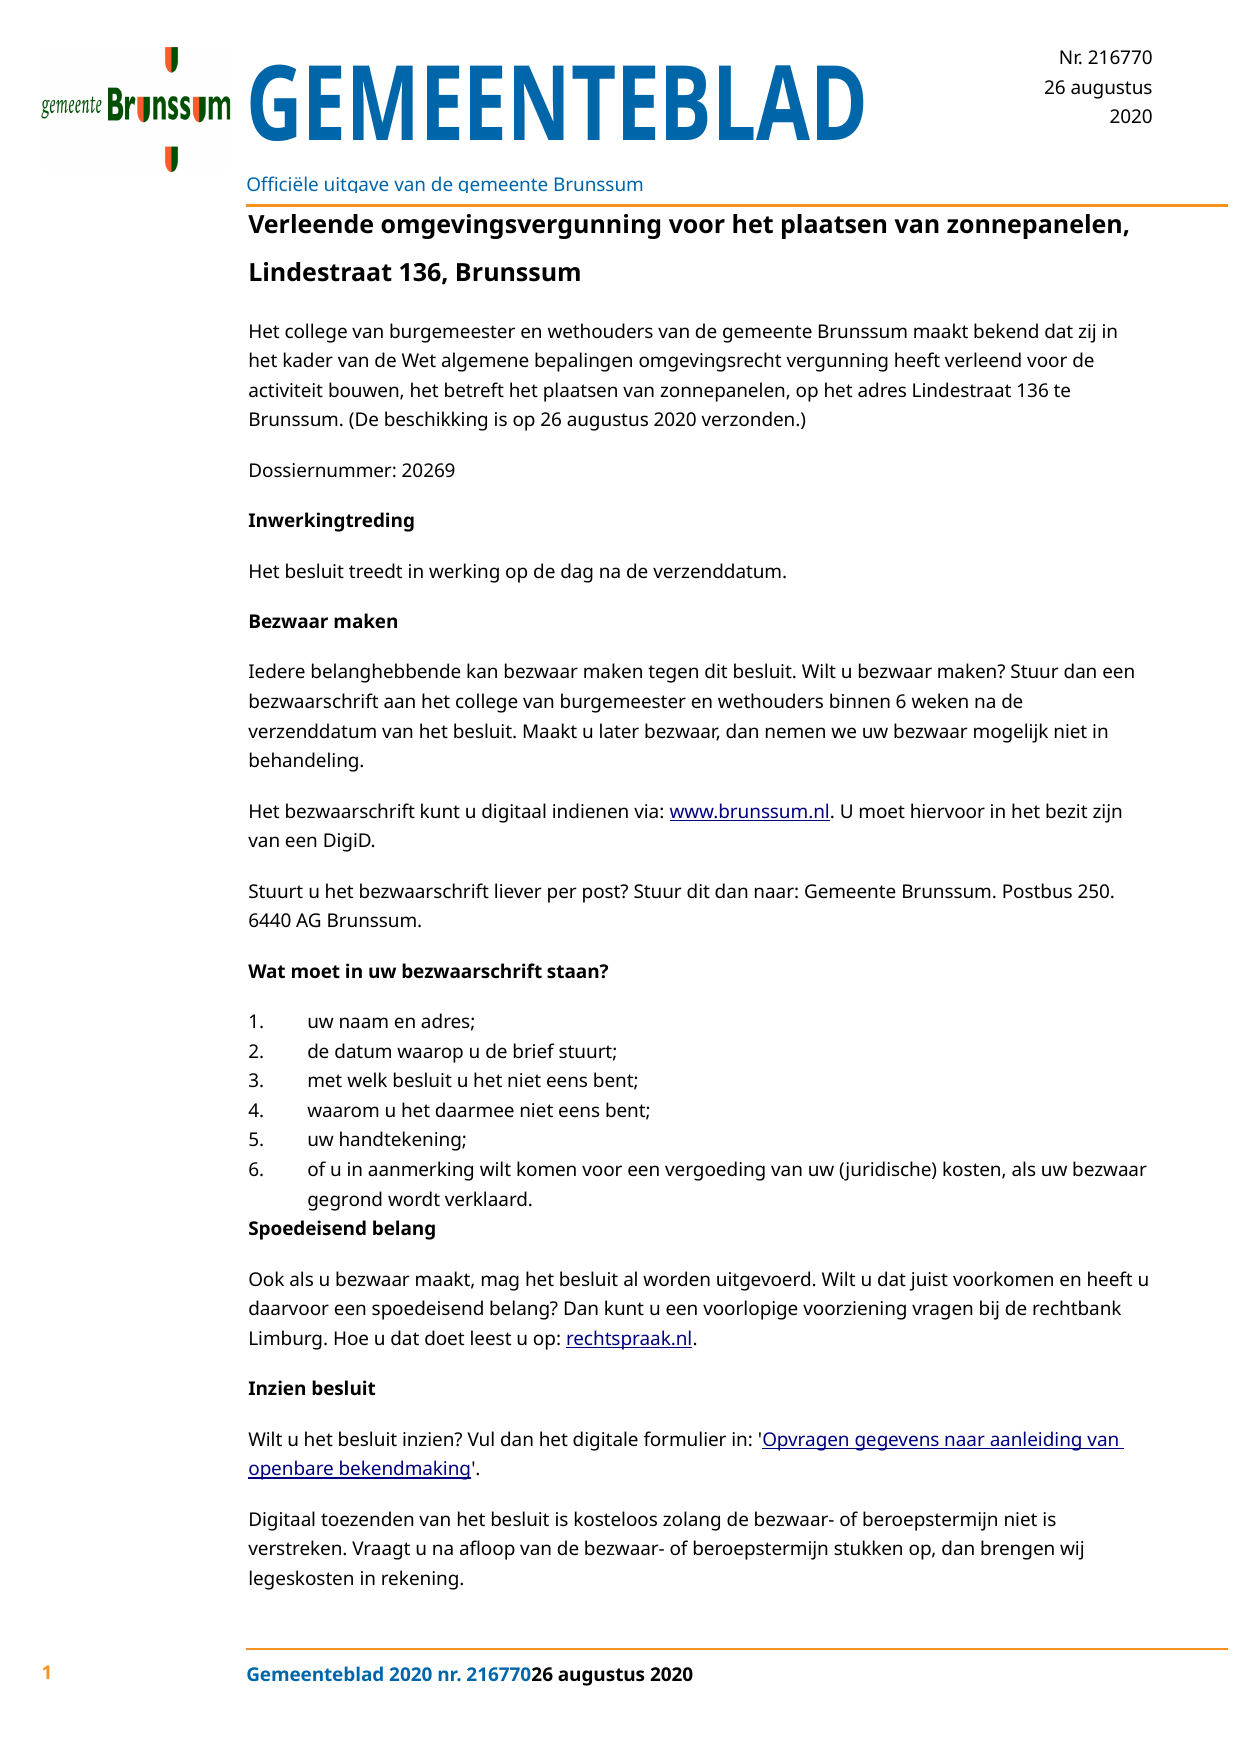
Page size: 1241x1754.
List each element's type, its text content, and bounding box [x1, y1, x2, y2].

text Wat moet in uw bezwaarschrift staan? [248, 958, 1152, 984]
text Verleende omgevingsvergunning voor het plaatsen van zonnepanelen, Lindestraat 136, Brunssum [248, 207, 1152, 288]
picture [41, 47, 231, 172]
text Stuurt u het bezwaarschrift liever per post? Stuur dit dan naar: Gemeente Brunssum. Postbus 250. 6440 AG Brunssum. [248, 878, 1152, 933]
text Het besluit treedt in werking op de dag na de verzenddatum. [248, 558, 1152, 584]
list of u in aanmerking wilt komen voor een vergoeding van uw (juridische) kosten, als uw bezwaar gegrond wordt verklaard. [248, 1156, 1152, 1212]
list waarom u het daarmee niet eens bent; [248, 1097, 1152, 1123]
text Spoedeisend belang [248, 1215, 1152, 1241]
text Bezwaar maken [248, 608, 1152, 634]
list de datum waarop u de brief stuurt; [248, 1038, 1152, 1064]
list met welk besluit u het niet eens bent; [248, 1067, 1152, 1093]
text Het college van burgemeester en wethouders van de gemeente Brunssum maakt bekend dat zij in het kader van de Wet algemene bepalingen omgevingsrecht vergunning heeft verleend voor de activiteit bouwen, het betreft het plaatsen van zonnepanelen, op het adres Lindestraat 136 te Brunssum. (De beschikking is op 26 augustus 2020 verzonden.) [248, 318, 1152, 432]
text Het bezwaarschrift kunt u digitaal indienen via: www.brunssum.nl. U moet hiervoor in het bezit zijn van een DigiD. [248, 798, 1152, 853]
list uw naam en adres; [248, 1008, 1152, 1034]
text Wilt u het besluit inzien? Vul dan het digitale formulier in: 'Opvragen gegevens naar aanleiding van openbare bekendmaking'. [248, 1426, 1152, 1481]
text Inwerkingtreding [248, 507, 1152, 533]
text Digitaal toezenden van het besluit is kosteloos zolang de bezwaar- of beroepstermijn niet is verstreken. Vraagt u na afloop van de bezwaar- of beroepstermijn stukken op, dan brengen wij legeskosten in rekening. [248, 1506, 1152, 1591]
text Inzien besluit [248, 1375, 1152, 1401]
list uw handtekening; [248, 1127, 1152, 1152]
text Dossiernummer: 20269 [248, 457, 1152, 483]
text Ook als u bezwaar maakt, mag het besluit al worden uitgevoerd. Wilt u dat juist voorkomen en heeft u daarvoor een spoedeisend belang? Dan kunt u een voorlopige voorziening vragen bij de rechtbank Limburg. Hoe u dat doet leest u op: rechtspraak.nl. [248, 1266, 1152, 1351]
text Iedere belanghebbende kan bezwaar maken tegen dit besluit. Wilt u bezwaar maken? Stuur dan een bezwaarschrift aan het college van burgemeester en wethouders binnen 6 weken na de verzenddatum van het besluit. Maakt u later bezwaar, dan nemen we uw bezwaar mogelijk niet in behandeling. [248, 659, 1152, 773]
